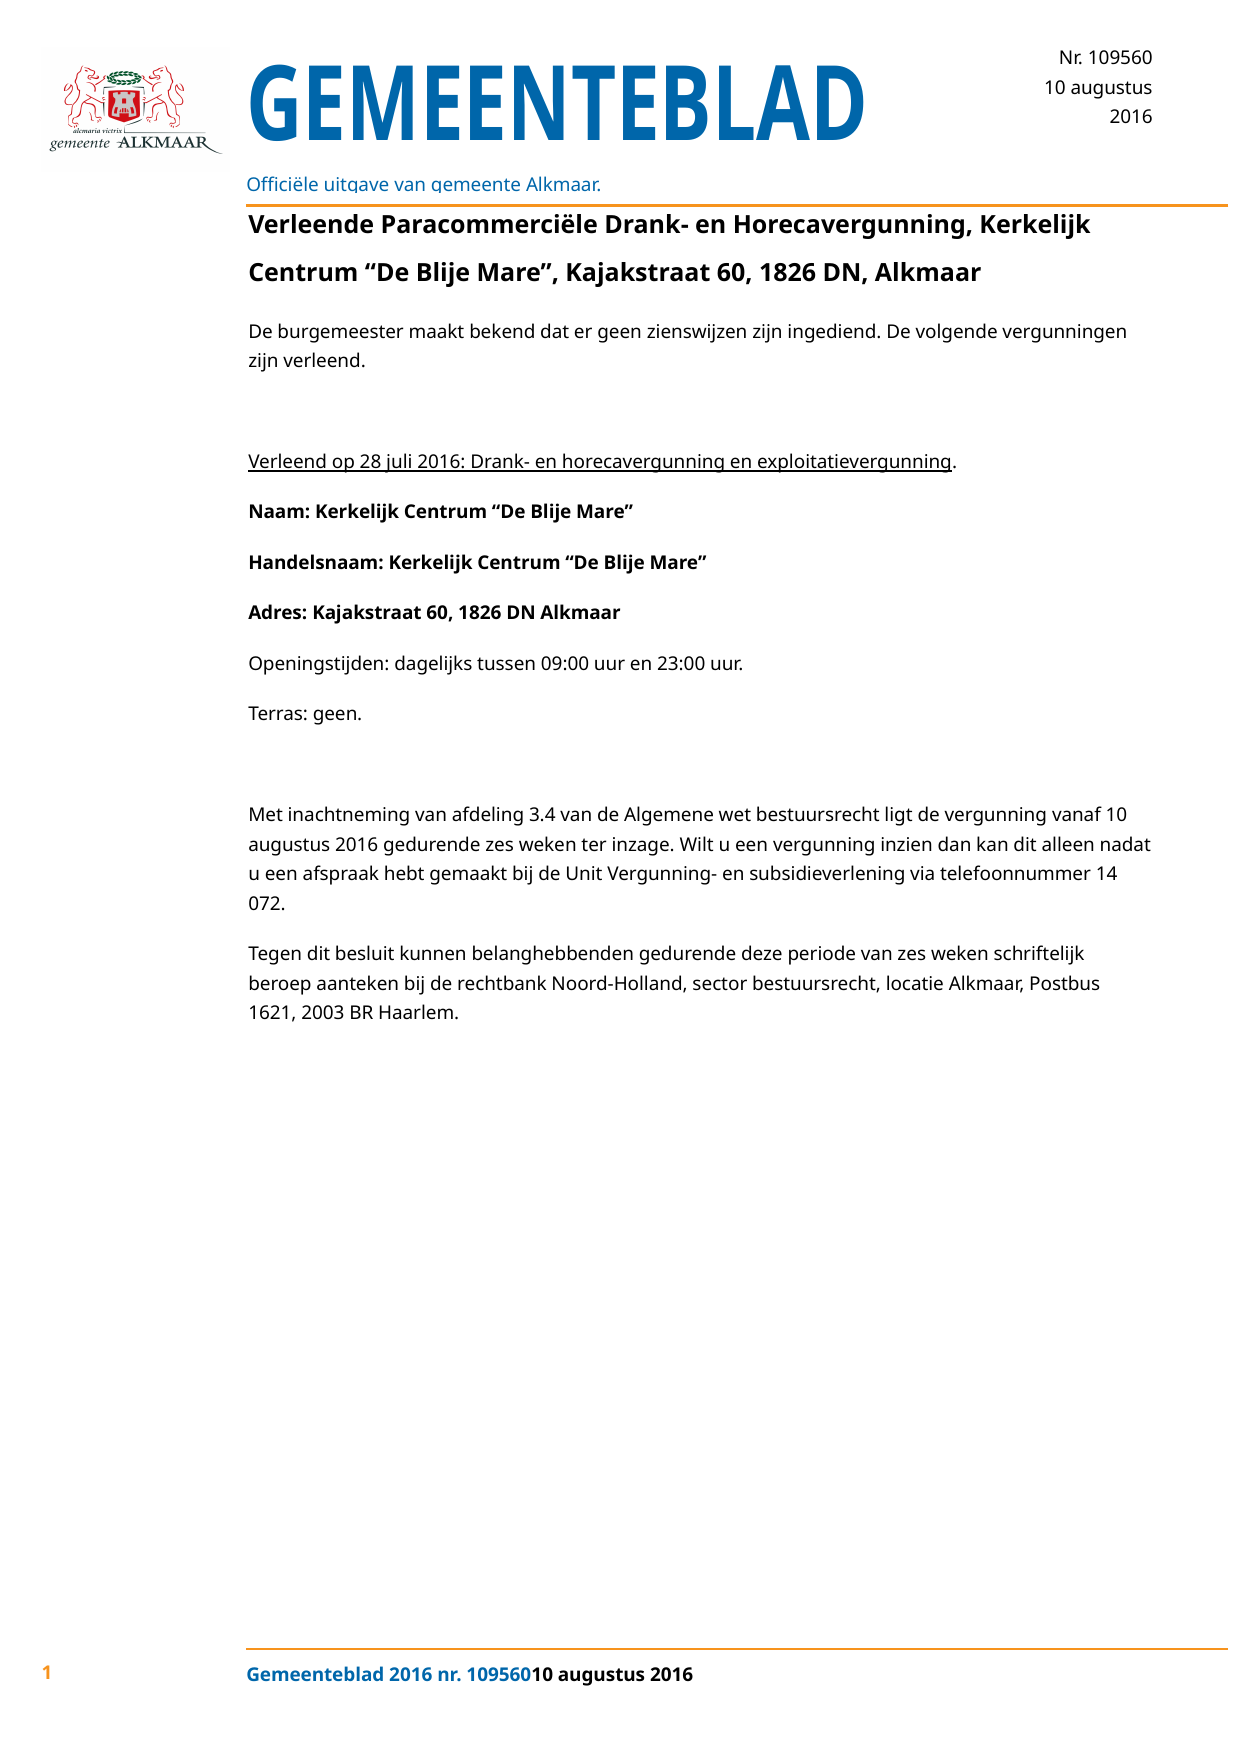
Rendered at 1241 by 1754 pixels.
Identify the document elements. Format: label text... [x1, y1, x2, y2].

text Tegen dit besluit kunnen belanghebbenden gedurende deze periode van zes weken schriftelijk beroep aanteken bij de rechtbank Noord-Holland, sector bestuursrecht, locatie Alkmaar, Postbus 1621, 2003 BR Haarlem. [248, 940, 1152, 1025]
text Handelsnaam: Kerkelijk Centrum “De Blije Mare” [248, 549, 1152, 575]
text Terras: geen. [248, 700, 1152, 726]
text Openingstijden: dagelijks tussen 09:00 uur en 23:00 uur. [248, 650, 1152, 676]
text Verleend op 28 juli 2016: Drank- en horecavergunning en exploitatievergunning. [248, 448, 1152, 474]
text Verleende Paracommerciële Drank- en Horecavergunning, Kerkelijk Centrum “De Blije Mare”, Kajakstraat 60, 1826 DN, Alkmaar [248, 207, 1152, 288]
text Naam: Kerkelijk Centrum “De Blije Mare” [248, 499, 1152, 524]
picture [41, 47, 231, 172]
text De burgemeester maakt bekend dat er geen zienswijzen zijn ingediend. De volgende vergunningen zijn verleend. [248, 318, 1152, 373]
text Adres: Kajakstraat 60, 1826 DN Alkmaar [248, 599, 1152, 625]
text Met inachtneming van afdeling 3.4 van de Algemene wet bestuursrecht ligt de vergunning vanaf 10 augustus 2016 gedurende zes weken ter inzage. Wilt u een vergunning inzien dan kan dit alleen nadat u een afspraak hebt gemaakt bij de Unit Vergunning- en subsidieverlening via telefoonnummer 14 072. [248, 801, 1152, 916]
